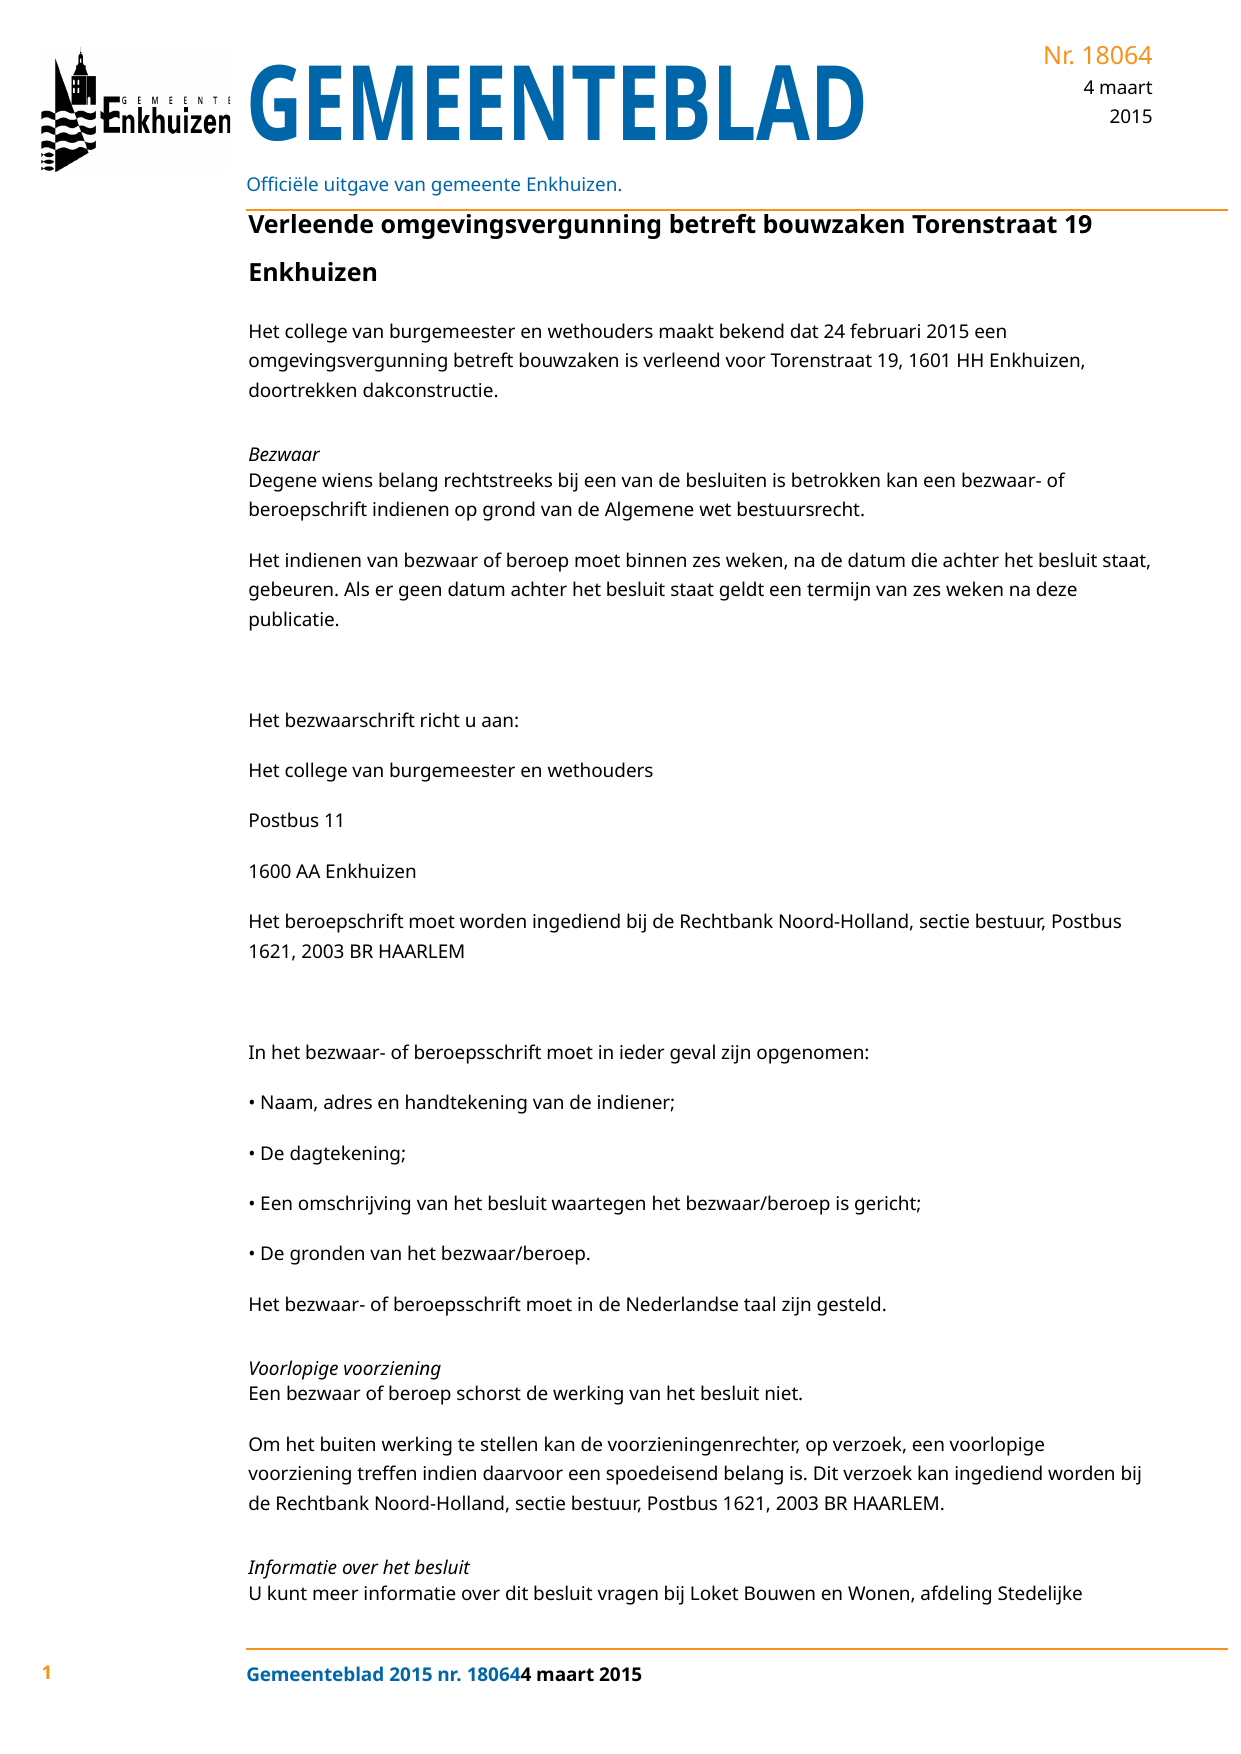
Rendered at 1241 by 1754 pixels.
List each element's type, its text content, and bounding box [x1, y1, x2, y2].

text Het beroepschrift moet worden ingediend bij de Rechtbank Noord-Holland, sectie bestuur, Postbus 1621, 2003 BR HAARLEM [248, 908, 1152, 964]
text Informatie over het besluit [248, 1554, 1152, 1580]
text • De gronden van het bezwaar/beroep. [248, 1241, 1152, 1266]
text Het indienen van bezwaar of beroep moet binnen zes weken, na de datum die achter het besluit staat, gebeuren. Als er geen datum achter het besluit staat geldt een termijn van zes weken na deze publicatie. [248, 547, 1152, 632]
text Bezwaar [248, 441, 1152, 467]
text Een bezwaar of beroep schorst de werking van het besluit niet. [248, 1381, 1152, 1406]
text Postbus 11 [248, 808, 1152, 833]
text U kunt meer informatie over dit besluit vragen bij Loket Bouwen en Wonen, afdeling Stedelijke [248, 1580, 1152, 1606]
text Om het buiten werking te stellen kan de voorzieningenrechter, op verzoek, een voorlopige voorziening treffen indien daarvoor een spoedeisend belang is. Dit verzoek kan ingediend worden bij de Rechtbank Noord-Holland, sectie bestuur, Postbus 1621, 2003 BR HAARLEM. [248, 1431, 1152, 1516]
text In het bezwaar- of beroepsschrift moet in ieder geval zijn opgenomen: [248, 1039, 1152, 1064]
text Voorlopige voorziening [248, 1355, 1152, 1381]
text • Naam, adres en handtekening van de indiener; [248, 1089, 1152, 1115]
text Het college van burgemeester en wethouders maakt bekend dat 24 februari 2015 een omgevingsvergunning betreft bouwzaken is verleend voor Torenstraat 19, 1601 HH Enkhuizen, doortrekken dakconstructie. [248, 318, 1152, 403]
text Verleende omgevingsvergunning betreft bouwzaken Torenstraat 19 Enkhuizen [248, 211, 1152, 288]
text 1600 AA Enkhuizen [248, 858, 1152, 884]
text Het college van burgemeester en wethouders [248, 757, 1152, 783]
text • De dagtekening; [248, 1140, 1152, 1165]
text Het bezwaar- of beroepsschrift moet in de Nederlandse taal zijn gesteld. [248, 1291, 1152, 1317]
text • Een omschrijving van het besluit waartegen het bezwaar/beroep is gericht; [248, 1190, 1152, 1216]
picture [41, 47, 231, 172]
text Het bezwaarschrift richt u aan: [248, 707, 1152, 732]
text Degene wiens belang rechtstreeks bij een van de besluiten is betrokken kan een bezwaar- of beroepschrift indienen op grond van de Algemene wet bestuursrecht. [248, 467, 1152, 522]
